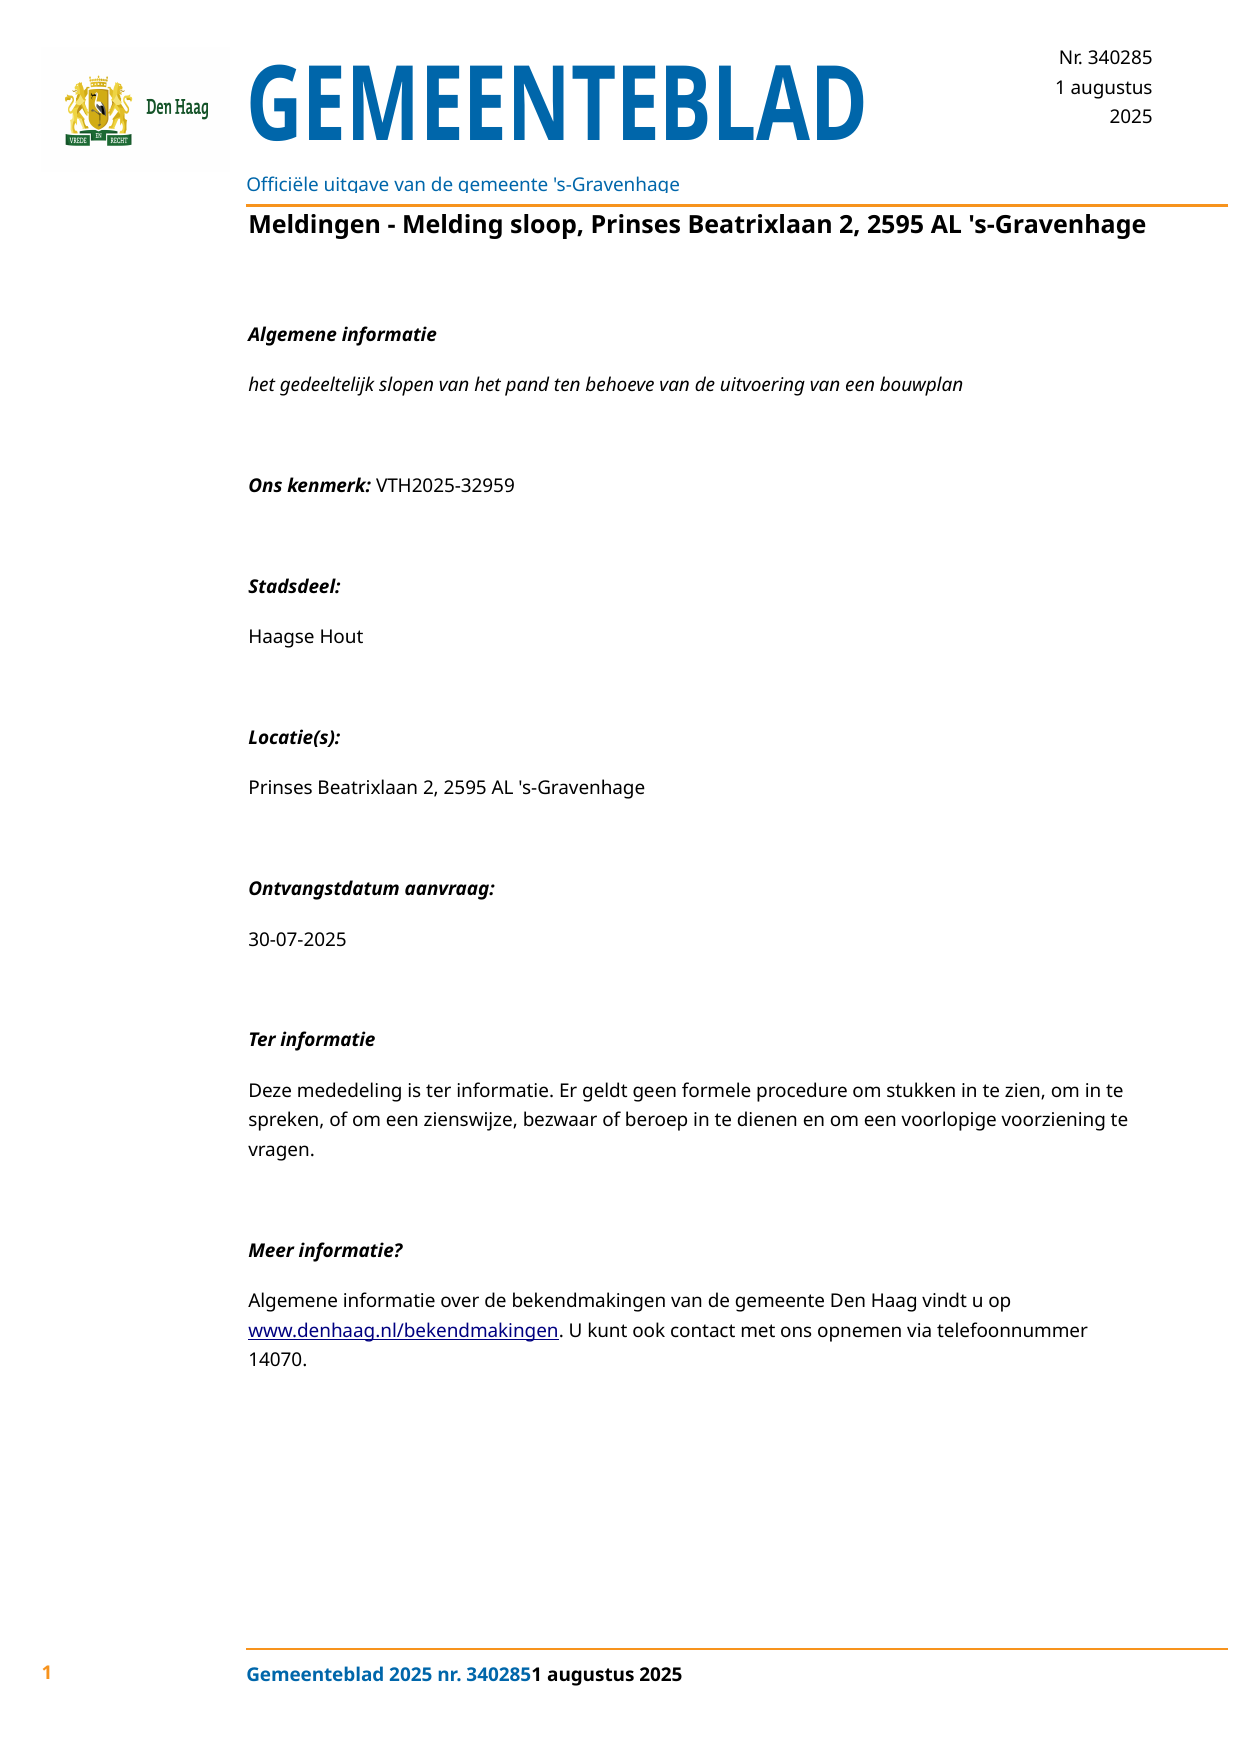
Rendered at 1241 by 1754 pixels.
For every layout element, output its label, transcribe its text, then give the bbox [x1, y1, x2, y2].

text Prinses Beatrixlaan 2, 2595 AL 's-Gravenhage [248, 774, 1152, 800]
picture [41, 47, 231, 172]
text het gedeeltelijk slopen van het pand ten behoeve van de uitvoering van een bouwplan [248, 371, 1152, 397]
text Deze mededeling is ter informatie. Er geldt geen formele procedure om stukken in te zien, om in te spreken, of om een zienswijze, bezwaar of beroep in te dienen en om een voorlopige voorziening te vragen. [248, 1077, 1152, 1162]
text Stadsdeel: [248, 573, 1152, 598]
text Haagse Hout [248, 623, 1152, 649]
text 30-07-2025 [248, 926, 1152, 951]
text Algemene informatie over de bekendmakingen van de gemeente Den Haag vindt u op www.denhaag.nl/bekendmakingen. U kunt ook contact met ons opnemen via telefoonnummer 14070. [248, 1287, 1152, 1372]
text Ter informatie [248, 1027, 1152, 1052]
text Locatie(s): [248, 724, 1152, 750]
text Meldingen - Melding sloop, Prinses Beatrixlaan 2, 2595 AL 's-Gravenhage [248, 207, 1152, 241]
text Meer informatie? [248, 1237, 1152, 1263]
text Ontvangstdatum aanvraag: [248, 875, 1152, 901]
text Algemene informatie [248, 321, 1152, 346]
text Ons kenmerk: VTH2025-32959 [248, 472, 1152, 498]
